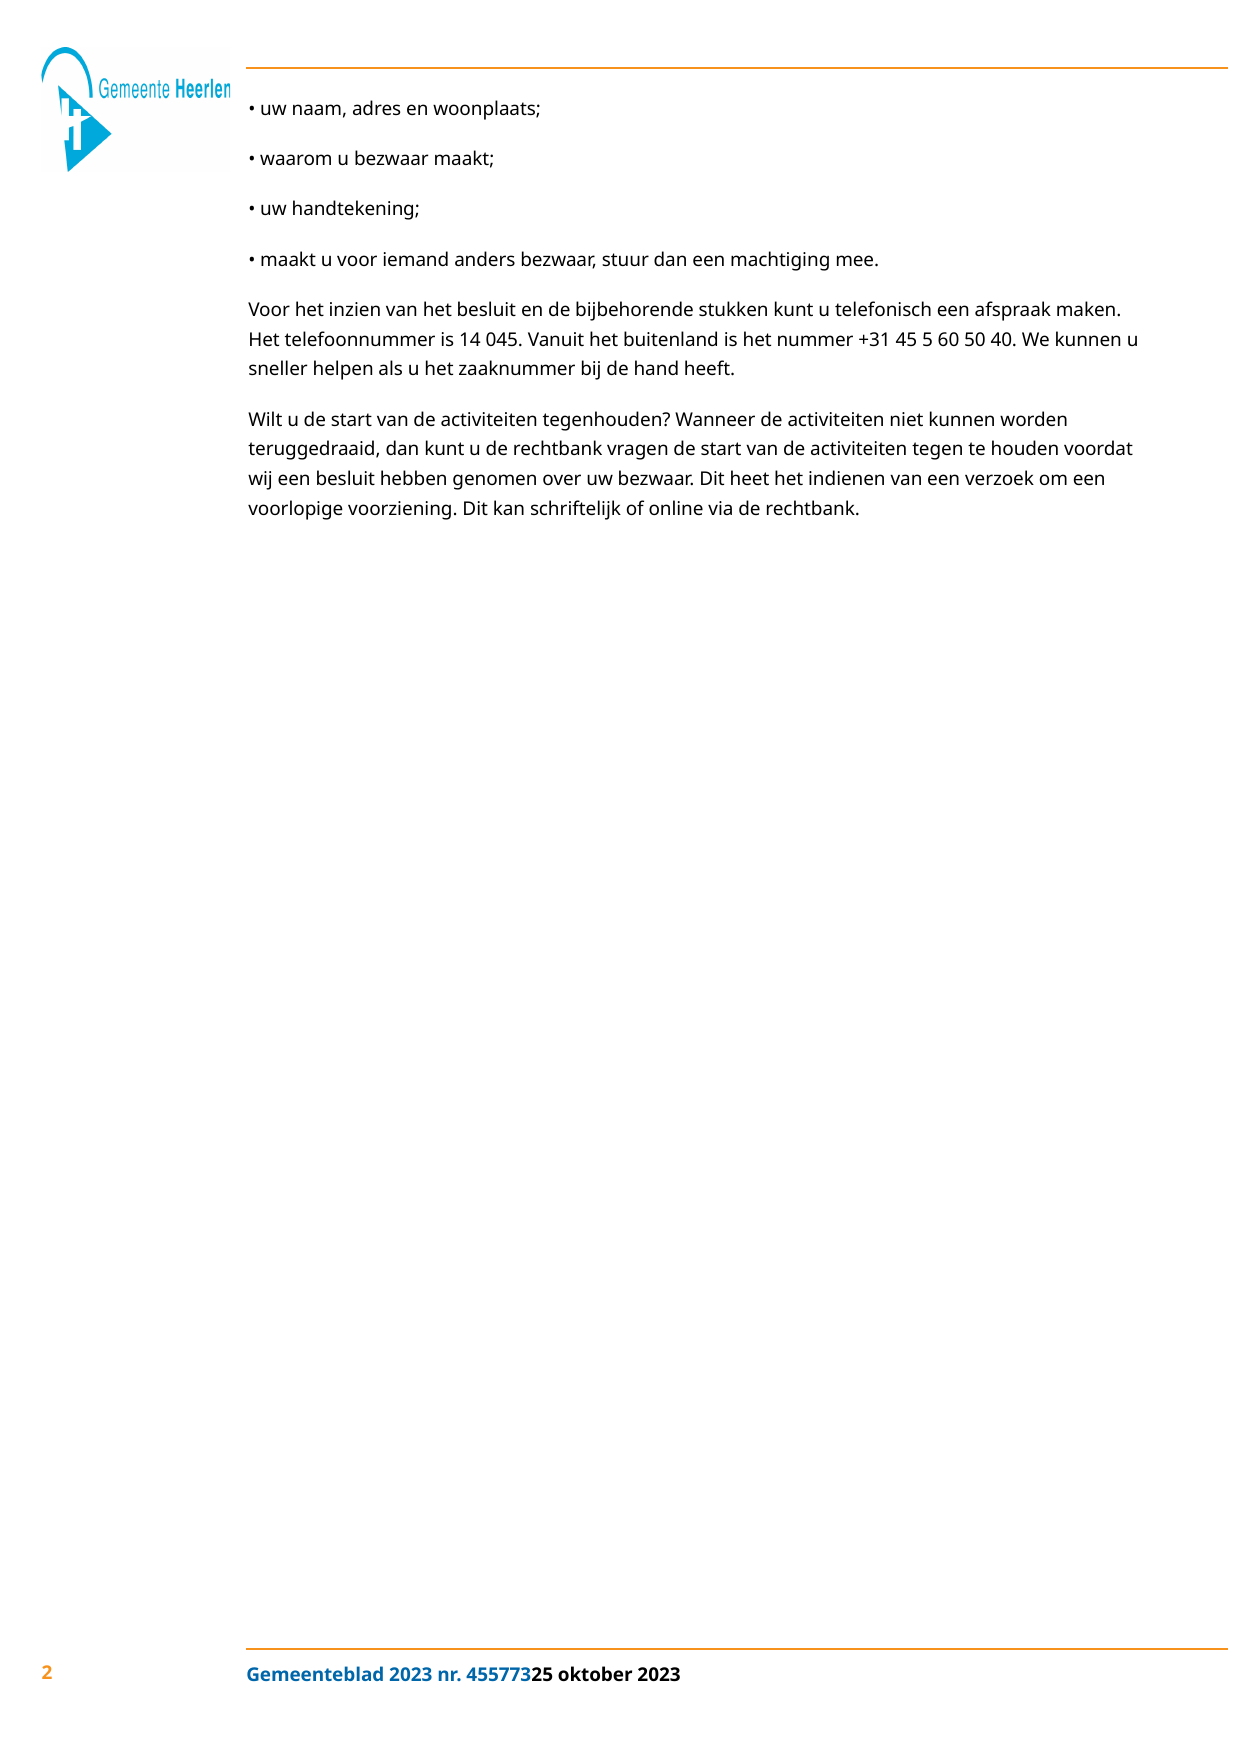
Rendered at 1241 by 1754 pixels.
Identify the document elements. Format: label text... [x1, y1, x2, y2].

text • maakt u voor iemand anders bezwaar, stuur dan een machtiging mee. [248, 246, 1152, 272]
text • uw naam, adres en woonplaats; [248, 95, 1152, 121]
text Voor het inzien van het besluit en de bijbehorende stukken kunt u telefonisch een afspraak maken. Het telefoonnummer is 14 045. Vanuit het buitenland is het nummer +31 45 5 60 50 40. We kunnen u sneller helpen als u het zaaknummer bij de hand heeft. [248, 296, 1152, 381]
picture [41, 47, 231, 172]
text • waarom u bezwaar maakt; [248, 145, 1152, 171]
text Wilt u de start van de activiteiten tegenhouden? Wanneer de activiteiten niet kunnen worden teruggedraaid, dan kunt u de rechtbank vragen de start van de activiteiten tegen te houden voordat wij een besluit hebben genomen over uw bezwaar. Dit heet het indienen van een verzoek om een voorlopige voorziening. Dit kan schriftelijk of online via de rechtbank. [248, 406, 1152, 521]
text • uw handtekening; [248, 196, 1152, 221]
picture [41, 47, 59, 70]
